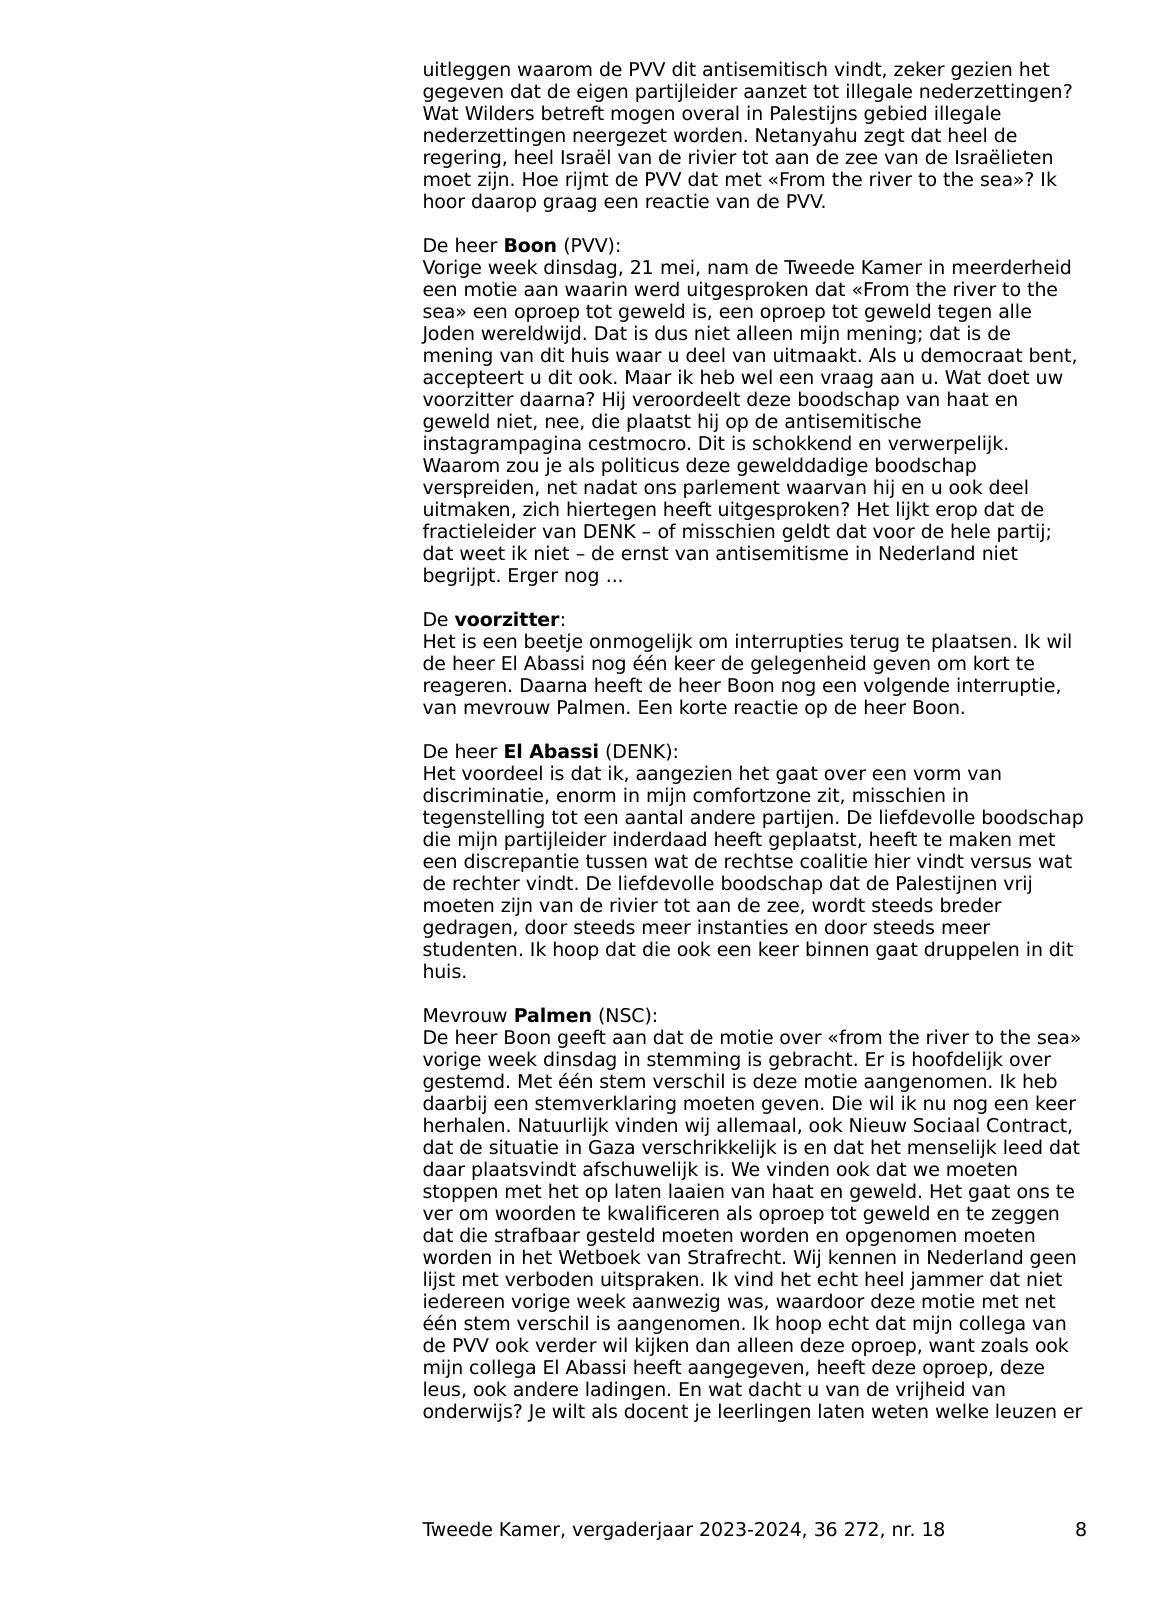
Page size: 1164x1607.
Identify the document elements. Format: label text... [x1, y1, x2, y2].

text Vorige week dinsdag, 21 mei, nam de Tweede Kamer in meerderheid een motie aan waarin werd uitgesproken dat «From the river to the sea» een oproep tot geweld is, een oproep tot geweld tegen alle Joden wereldwijd. Dat is dus niet alleen mijn mening; dat is de mening van dit huis waar u deel van uitmaakt. Als u democraat bent, accepteert u dit ook. Maar ik heb wel een vraag aan u. Wat doet uw voorzitter daarna? Hij veroordeelt deze boodschap van haat en geweld niet, nee, die plaatst hij op de antisemitische instagrampagina cestmocro. Dit is schokkend en verwerpelijk. Waarom zou je als politicus deze gewelddadige boodschap verspreiden, net nadat ons parlement waarvan hij en u ook deel uitmaken, zich hiertegen heeft uitgesproken? Het lijkt erop dat de fractieleider van DENK – of misschien geldt dat voor de hele partij; dat weet ik niet – de ernst van antisemitisme in Nederland niet begrijpt. Erger nog ... [422, 257, 1087, 587]
text Het is een beetje onmogelijk om interrupties terug te plaatsen. Ik wil de heer El Abassi nog één keer de gelegenheid geven om kort te reageren. Daarna heeft de heer Boon nog een volgende interruptie, van mevrouw Palmen. Een korte reactie op de heer Boon. [422, 631, 1087, 719]
text Mevrouw Palmen (NSC): [422, 1005, 1087, 1027]
text De heer El Abassi (DENK): [422, 741, 1087, 763]
text uitleggen waarom de PVV dit antisemitisch vindt, zeker gezien het gegeven dat de eigen partijleider aanzet tot illegale nederzettingen? Wat Wilders betreft mogen overal in Palestijns gebied illegale nederzettingen neergezet worden. Netanyahu zegt dat heel de regering, heel Israël van de rivier tot aan de zee van de Israëlieten moet zijn. Hoe rijmt de PVV dat met «From the river to the sea»? Ik hoor daarop graag een reactie van de PVV. [422, 59, 1087, 213]
text Het voordeel is dat ik, aangezien het gaat over een vorm van discriminatie, enorm in mijn comfortzone zit, misschien in tegenstelling tot een aantal andere partijen. De liefdevolle boodschap die mijn partijleider inderdaad heeft geplaatst, heeft te maken met een discrepantie tussen wat de rechtse coalitie hier vindt versus wat de rechter vindt. De liefdevolle boodschap dat de Palestijnen vrij moeten zijn van de rivier tot aan de zee, wordt steeds breder gedragen, door steeds meer instanties en door steeds meer studenten. Ik hoop dat die ook een keer binnen gaat druppelen in dit huis. [422, 763, 1087, 983]
text De voorzitter: [422, 609, 1087, 631]
text De heer Boon geeft aan dat de motie over «from the river to the sea» vorige week dinsdag in stemming is gebracht. Er is hoofdelijk over gestemd. Met één stem verschil is deze motie aangenomen. Ik heb daarbij een stemverklaring moeten geven. Die wil ik nu nog een keer herhalen. Natuurlijk vinden wij allemaal, ook Nieuw Sociaal Contract, dat de situatie in Gaza verschrikkelijk is en dat het menselijk leed dat daar plaatsvindt afschuwelijk is. We vinden ook dat we moeten stoppen met het op laten laaien van haat en geweld. Het gaat ons te ver om woorden te kwalificeren als oproep tot geweld en te zeggen dat die strafbaar gesteld moeten worden en opgenomen moeten worden in het Wetboek van Strafrecht. Wij kennen in Nederland geen lijst met verboden uitspraken. Ik vind het echt heel jammer dat niet iedereen vorige week aanwezig was, waardoor deze motie met net één stem verschil is aangenomen. Ik hoop echt dat mijn collega van de PVV ook verder wil kijken dan alleen deze oproep, want zoals ook mijn collega El Abassi heeft aangegeven, heeft deze oproep, deze leus, ook andere ladingen. En wat dacht u van de vrijheid van onderwijs? Je wilt als docent je leerlingen laten weten welke leuzen er [422, 1027, 1087, 1423]
text De heer Boon (PVV): [422, 235, 1087, 257]
